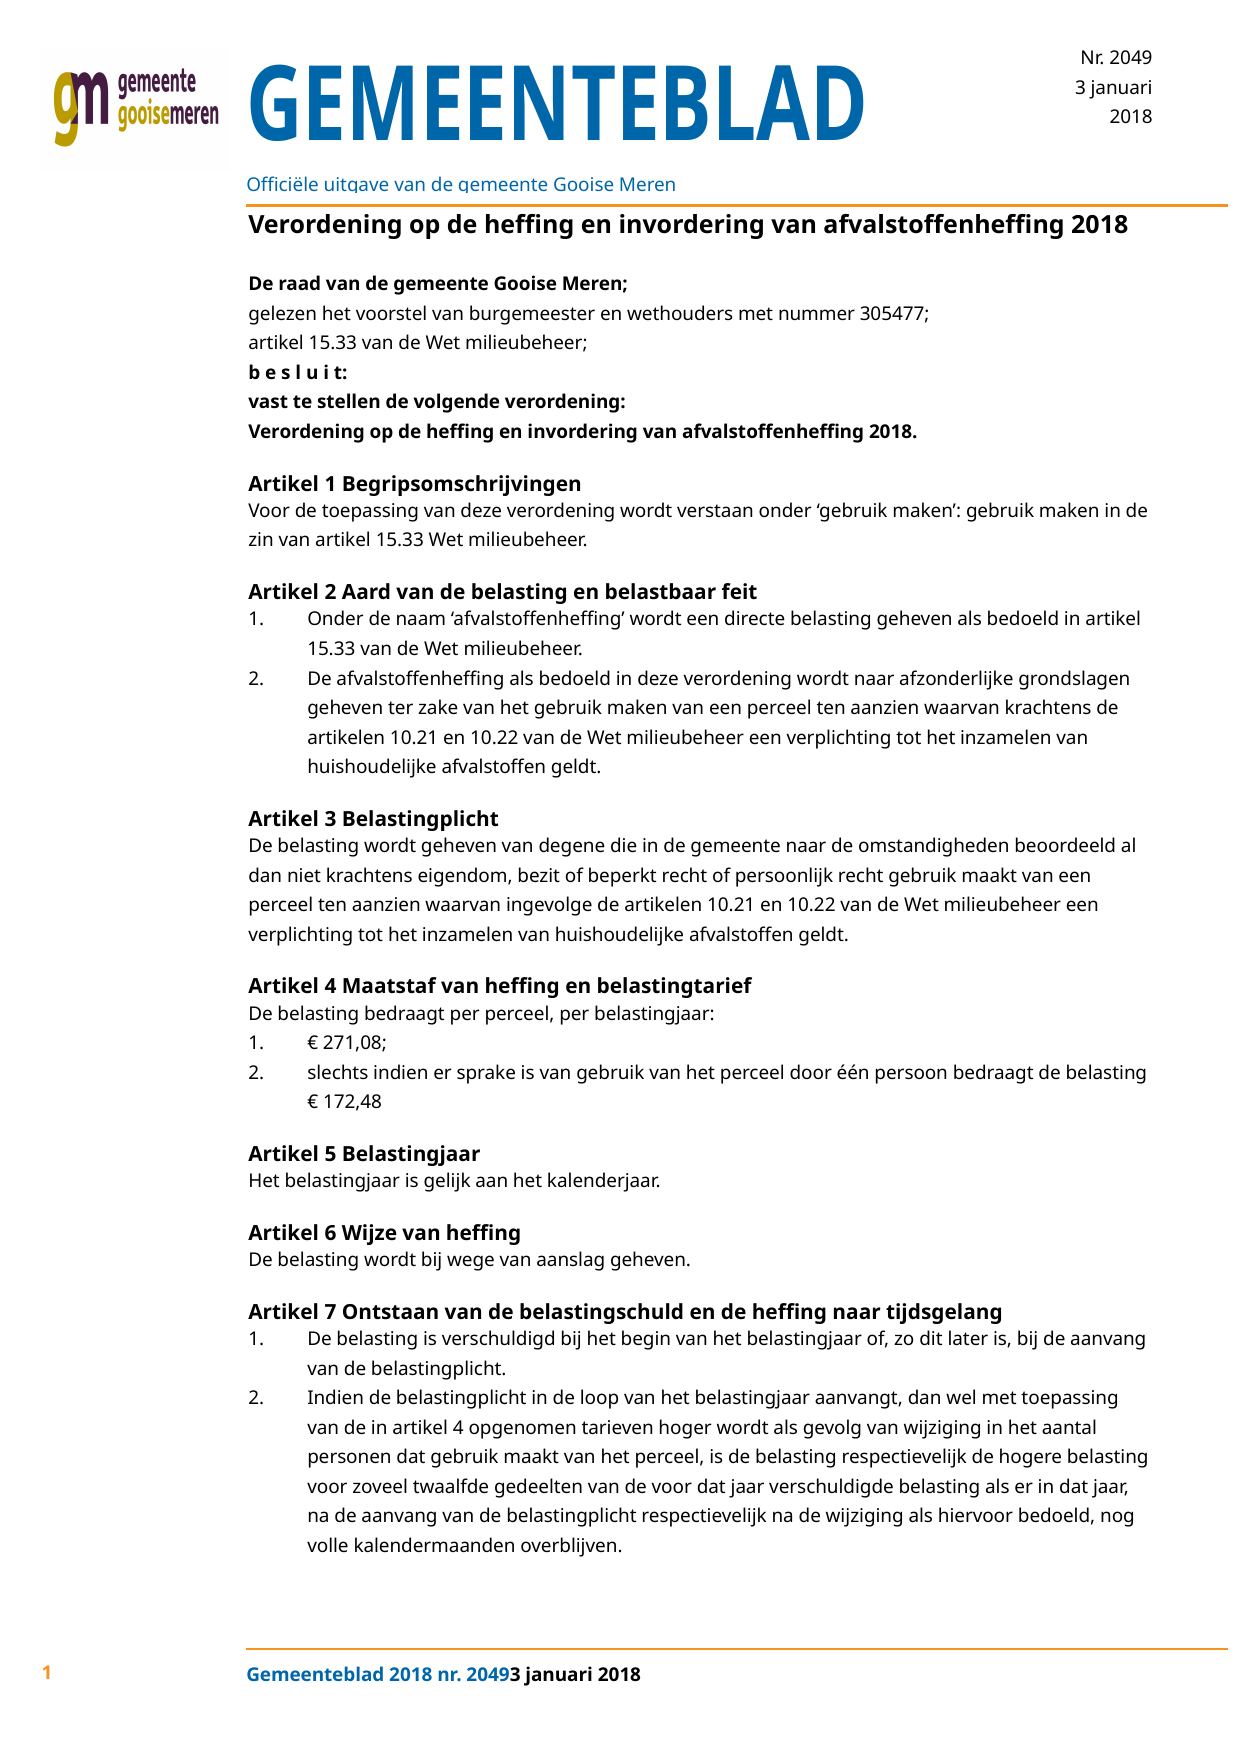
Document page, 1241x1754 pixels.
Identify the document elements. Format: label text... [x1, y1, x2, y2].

text Artikel 3 Belastingplicht [248, 804, 1152, 832]
text Artikel 7 Ontstaan van de belastingschuld en de heffing naar tijdsgelang [248, 1297, 1152, 1325]
list Onder de naam ‘afvalstoffenheffing’ wordt een directe belasting geheven als bedoeld in artikel 15.33 van de Wet milieubeheer. [248, 606, 1152, 661]
text De raad van de gemeente Gooise Meren; [248, 270, 1152, 296]
list € 271,08; [248, 1029, 1152, 1055]
list De belasting is verschuldigd bij het begin van het belastingjaar of, zo dit later is, bij de aanvang van de belastingplicht. [248, 1325, 1152, 1381]
text Verordening op de heffing en invordering van afvalstoffenheffing 2018 [248, 207, 1152, 241]
text b e s l u i t: [248, 359, 1152, 385]
text De belasting wordt geheven van degene die in de gemeente naar de omstandigheden beoordeeld al dan niet krachtens eigendom, bezit of beperkt recht of persoonlijk recht gebruik maakt van een perceel ten aanzien waarvan ingevolge de artikelen 10.21 en 10.22 van de Wet milieubeheer een verplichting tot het inzamelen van huishoudelijke afvalstoffen geldt. [248, 832, 1152, 947]
text vast te stellen de volgende verordening: [248, 389, 1152, 414]
text De belasting bedraagt per perceel, per belastingjaar: [248, 1000, 1152, 1026]
text Verordening op de heffing en invordering van afvalstoffenheffing 2018. [248, 418, 1152, 444]
list slechts indien er sprake is van gebruik van het perceel door één persoon bedraagt de belasting € 172,48 [248, 1059, 1152, 1114]
text artikel 15.33 van de Wet milieubeheer; [248, 329, 1152, 355]
text Voor de toepassing van deze verordening wordt verstaan onder ‘gebruik maken’: gebruik maken in de zin van artikel 15.33 Wet milieubeheer. [248, 497, 1152, 552]
text gelezen het voorstel van burgemeester en wethouders met nummer 305477; [248, 300, 1152, 326]
list De afvalstoffenheffing als bedoeld in deze verordening wordt naar afzonderlijke grondslagen geheven ter zake van het gebruik maken van een perceel ten aanzien waarvan krachtens de artikelen 10.21 en 10.22 van de Wet milieubeheer een verplichting tot het inzamelen van huishoudelijke afvalstoffen geldt. [248, 665, 1152, 779]
text Het belastingjaar is gelijk aan het kalenderjaar. [248, 1167, 1152, 1193]
text Artikel 6 Wijze van heffing [248, 1218, 1152, 1246]
picture [41, 47, 231, 172]
text Artikel 5 Belastingjaar [248, 1139, 1152, 1167]
text Artikel 1 Begripsomschrijvingen [248, 469, 1152, 497]
text Artikel 2 Aard van de belasting en belastbaar feit [248, 577, 1152, 606]
list Indien de belastingplicht in de loop van het belastingjaar aanvangt, dan wel met toepassing van de in artikel 4 opgenomen tarieven hoger wordt als gevolg van wijziging in het aantal personen dat gebruik maakt van het perceel, is de belasting respectievelijk de hogere belasting voor zoveel twaalfde gedeelten van de voor dat jaar verschuldigde belasting als er in dat jaar, na de aanvang van de belastingplicht respectievelijk na de wijziging als hiervoor bedoeld, nog volle kalendermaanden overblijven. [248, 1384, 1152, 1558]
text Artikel 4 Maatstaf van heffing en belastingtarief [248, 971, 1152, 1000]
text De belasting wordt bij wege van aanslag geheven. [248, 1246, 1152, 1272]
